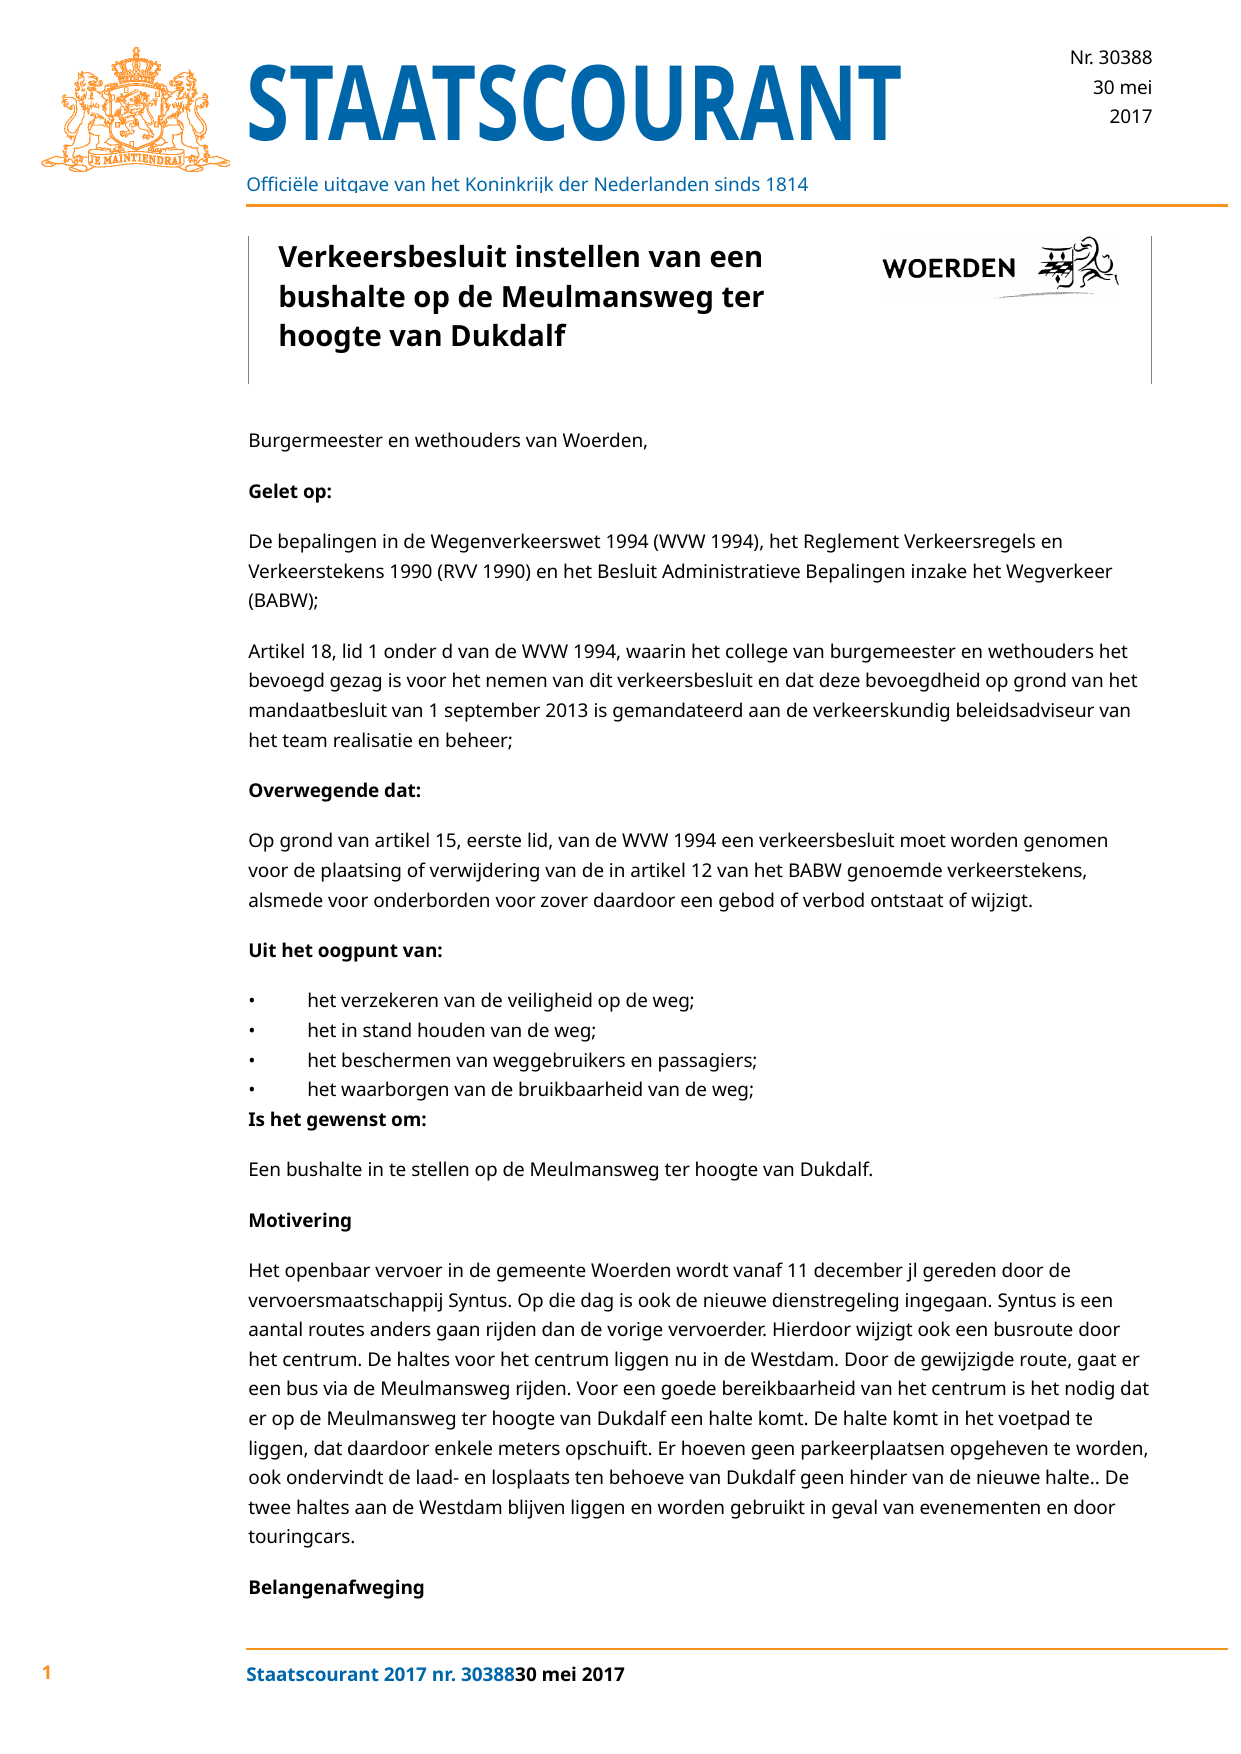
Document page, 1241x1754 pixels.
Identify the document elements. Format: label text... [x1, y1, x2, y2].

text Motivering [248, 1207, 1152, 1232]
text Is het gewenst om: [248, 1106, 1152, 1132]
text Het openbaar vervoer in de gemeente Woerden wordt vanaf 11 december jl gereden door de vervoersmaatschappij Syntus. Op die dag is ook de nieuwe dienstregeling ingegaan. Syntus is een aantal routes anders gaan rijden dan de vorige vervoerder. Hierdoor wijzigt ook een busroute door het centrum. De haltes voor het centrum liggen nu in de Westdam. Door de gewijzigde route, gaat er een bus via de Meulmansweg rijden. Voor een goede bereikbaarheid van het centrum is het nodig dat er op de Meulmansweg ter hoogte van Dukdalf een halte komt. De halte komt in het voetpad te liggen, dat daardoor enkele meters opschuift. Er hoeven geen parkeerplaatsen opgeheven te worden, ook ondervindt de laad- en losplaats ten behoeve van Dukdalf geen hinder van de nieuwe halte.. De twee haltes aan de Westdam blijven liggen en worden gebruikt in geval van evenementen en door touringcars. [248, 1257, 1152, 1549]
picture [882, 236, 1119, 299]
list het in stand houden van de weg; [248, 1017, 1152, 1043]
text Uit het oogpunt van: [248, 937, 1152, 963]
table_header [850, 236, 1151, 384]
text Belangenafweging [248, 1574, 1152, 1599]
text Op grond van artikel 15, eerste lid, van de WVW 1994 een verkeersbesluit moet worden genomen voor de plaatsing of verwijdering van de in artikel 12 van het BABW genoemde verkeerstekens, alsmede voor onderborden voor zover daardoor een gebod of verbod ontstaat of wijzigt. [248, 828, 1152, 912]
text Artikel 18, lid 1 onder d van de WVW 1994, waarin het college van burgemeester en wethouders het bevoegd gezag is voor het nemen van dit verkeersbesluit en dat deze bevoegdheid op grond van het mandaatbesluit van 1 september 2013 is gemandateerd aan de verkeerskundig beleidsadviseur van het team realisatie en beheer; [248, 638, 1152, 752]
list het waarborgen van de bruikbaarheid van de weg; [248, 1076, 1152, 1102]
text De bepalingen in de Wegenverkeerswet 1994 (WVW 1994), het Reglement Verkeersregels en Verkeerstekens 1990 (RVV 1990) en het Besluit Administratieve Bepalingen inzake het Wegverkeer (BABW); [248, 528, 1152, 613]
table_header Verkeersbesluit instellen van een bushalte op de Meulmansweg ter hoogte van Dukdalf [249, 236, 850, 384]
text Overwegende dat: [248, 777, 1152, 803]
list het verzekeren van de veiligheid op de weg; [248, 988, 1152, 1013]
picture [41, 47, 231, 172]
text Een bushalte in te stellen op de Meulmansweg ter hoogte van Dukdalf. [248, 1156, 1152, 1182]
list het beschermen van weggebruikers en passagiers; [248, 1047, 1152, 1072]
text Gelet op: [248, 478, 1152, 504]
text Burgermeester en wethouders van Woerden, [248, 428, 1152, 453]
